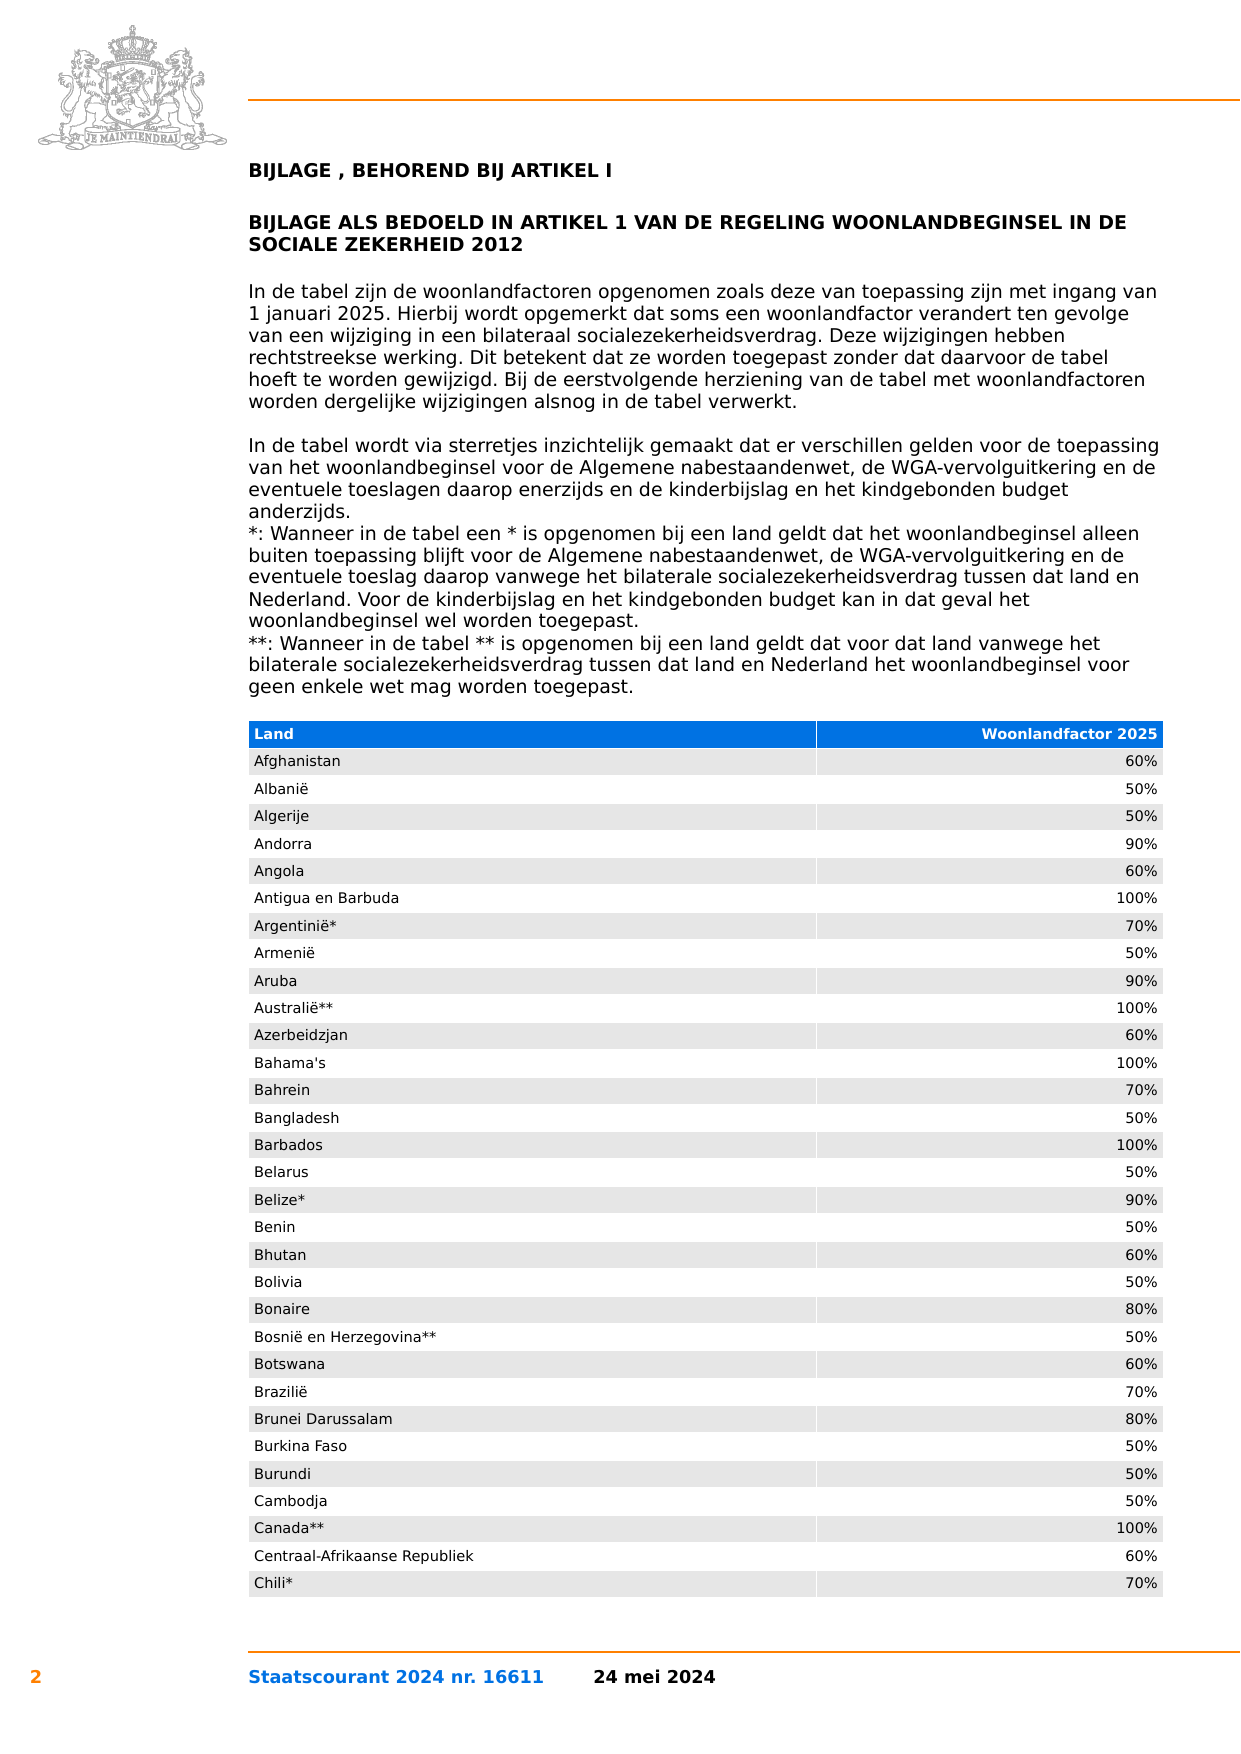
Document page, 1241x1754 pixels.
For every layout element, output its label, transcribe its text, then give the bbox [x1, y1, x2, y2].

table_cell 50% [817, 1160, 1163, 1186]
table_cell 50% [817, 1324, 1163, 1350]
table_cell Bahama's [249, 1050, 816, 1076]
table_cell Bosnië en Herzegovina** [249, 1324, 816, 1350]
table_cell 90% [817, 968, 1163, 994]
table_cell 80% [817, 1406, 1163, 1432]
table_cell 60% [817, 858, 1163, 884]
text **: Wanneer in de tabel ** is opgenomen bij een land geldt dat voor dat land vanwege het bilaterale socialezekerheidsverdrag tussen dat land en Nederland het woonlandbeginsel voor geen enkele wet mag worden toegepast. [248, 632, 1163, 698]
table_cell Bonaire [249, 1297, 816, 1323]
table_cell Brazilië [249, 1379, 816, 1405]
table_cell Barbados [249, 1132, 816, 1158]
table_cell 60% [817, 1242, 1163, 1268]
table_cell 70% [817, 1379, 1163, 1405]
table_cell 50% [817, 1461, 1163, 1487]
table_cell Aruba [249, 968, 816, 994]
table_cell Bahrein [249, 1078, 816, 1104]
table_cell 100% [817, 886, 1163, 912]
table_cell Belize* [249, 1187, 816, 1213]
table_cell Armenië [249, 940, 816, 967]
table_cell 50% [817, 804, 1163, 830]
table_cell 50% [817, 1488, 1163, 1515]
table_cell Argentinië* [249, 913, 816, 939]
table_cell Algerije [249, 804, 816, 830]
table_cell 60% [817, 749, 1163, 775]
table_cell Chili* [249, 1571, 816, 1597]
table_cell 100% [817, 1516, 1163, 1542]
table_cell Botswana [249, 1351, 816, 1378]
table_cell Belarus [249, 1160, 816, 1186]
table_cell 60% [817, 1351, 1163, 1378]
table_cell Andorra [249, 831, 816, 857]
subtitle BIJLAGE ALS BEDOELD IN ARTIKEL 1 VAN DE REGELING WOONLANDBEGINSEL IN DE SOCIALE ZEKERHEID 2012 [248, 212, 1163, 256]
table_cell Australië** [249, 995, 816, 1022]
table_cell 70% [817, 1078, 1163, 1104]
table_cell 50% [817, 940, 1163, 967]
table_cell Cambodja [249, 1488, 816, 1515]
text In de tabel zijn de woonlandfactoren opgenomen zoals deze van toepassing zijn met ingang van 1 januari 2025. Hierbij wordt opgemerkt dat soms een woonlandfactor verandert ten gevolge van een wijziging in een bilateraal socialezekerheidsverdrag. Deze wijzigingen hebben rechtstreekse werking. Dit betekent dat ze worden toegepast zonder dat daarvoor de tabel hoeft te worden gewijzigd. Bij de eerstvolgende herziening van de tabel met woonlandfactoren worden dergelijke wijzigingen alsnog in de tabel verwerkt. [248, 281, 1163, 413]
text *: Wanneer in de tabel een * is opgenomen bij een land geldt dat het woonlandbeginsel alleen buiten toepassing blijft voor de Algemene nabestaandenwet, de WGA-vervolguitkering en de eventuele toeslag daarop vanwege het bilaterale socialezekerheidsverdrag tussen dat land en Nederland. Voor de kinderbijslag en het kindgebonden budget kan in dat geval het woonlandbeginsel wel worden toegepast. [248, 522, 1163, 632]
table_cell 60% [817, 1023, 1163, 1049]
table_cell Centraal-Afrikaanse Republiek [249, 1543, 816, 1569]
table_cell 50% [817, 776, 1163, 802]
table_cell 90% [817, 831, 1163, 857]
table_cell Canada** [249, 1516, 816, 1542]
table_cell 50% [817, 1105, 1163, 1131]
table_cell 60% [817, 1543, 1163, 1569]
table_cell Bhutan [249, 1242, 816, 1268]
table_cell Benin [249, 1214, 816, 1241]
table_cell 90% [817, 1187, 1163, 1213]
table_cell 70% [817, 1571, 1163, 1597]
table_cell 100% [817, 995, 1163, 1022]
table_cell Albanië [249, 776, 816, 802]
table_cell Antigua en Barbuda [249, 886, 816, 912]
table_cell Bangladesh [249, 1105, 816, 1131]
table_cell 50% [817, 1434, 1163, 1460]
table_cell 80% [817, 1297, 1163, 1323]
table_cell 50% [817, 1269, 1163, 1296]
picture [38, 25, 227, 150]
table_cell 70% [817, 913, 1163, 939]
table_cell Azerbeidzjan [249, 1023, 816, 1049]
table_cell 100% [817, 1050, 1163, 1076]
table_cell Brunei Darussalam [249, 1406, 816, 1432]
table_cell Bolivia [249, 1269, 816, 1296]
table_cell 100% [817, 1132, 1163, 1158]
table_header Woonlandfactor 2025 [817, 721, 1163, 748]
text In de tabel wordt via sterretjes inzichtelijk gemaakt dat er verschillen gelden voor de toepassing van het woonlandbeginsel voor de Algemene nabestaandenwet, de WGA-vervolguitkering en de eventuele toeslagen daarop enerzijds en de kinderbijslag en het kindgebonden budget anderzijds. [248, 434, 1163, 522]
subtitle BIJLAGE , BEHOREND BIJ ARTIKEL I [248, 160, 1163, 182]
table_cell Burkina Faso [249, 1434, 816, 1460]
table_cell Angola [249, 858, 816, 884]
table_header Land [249, 721, 816, 748]
table_cell Burundi [249, 1461, 816, 1487]
table_cell 50% [817, 1214, 1163, 1241]
table_cell Afghanistan [249, 749, 816, 775]
